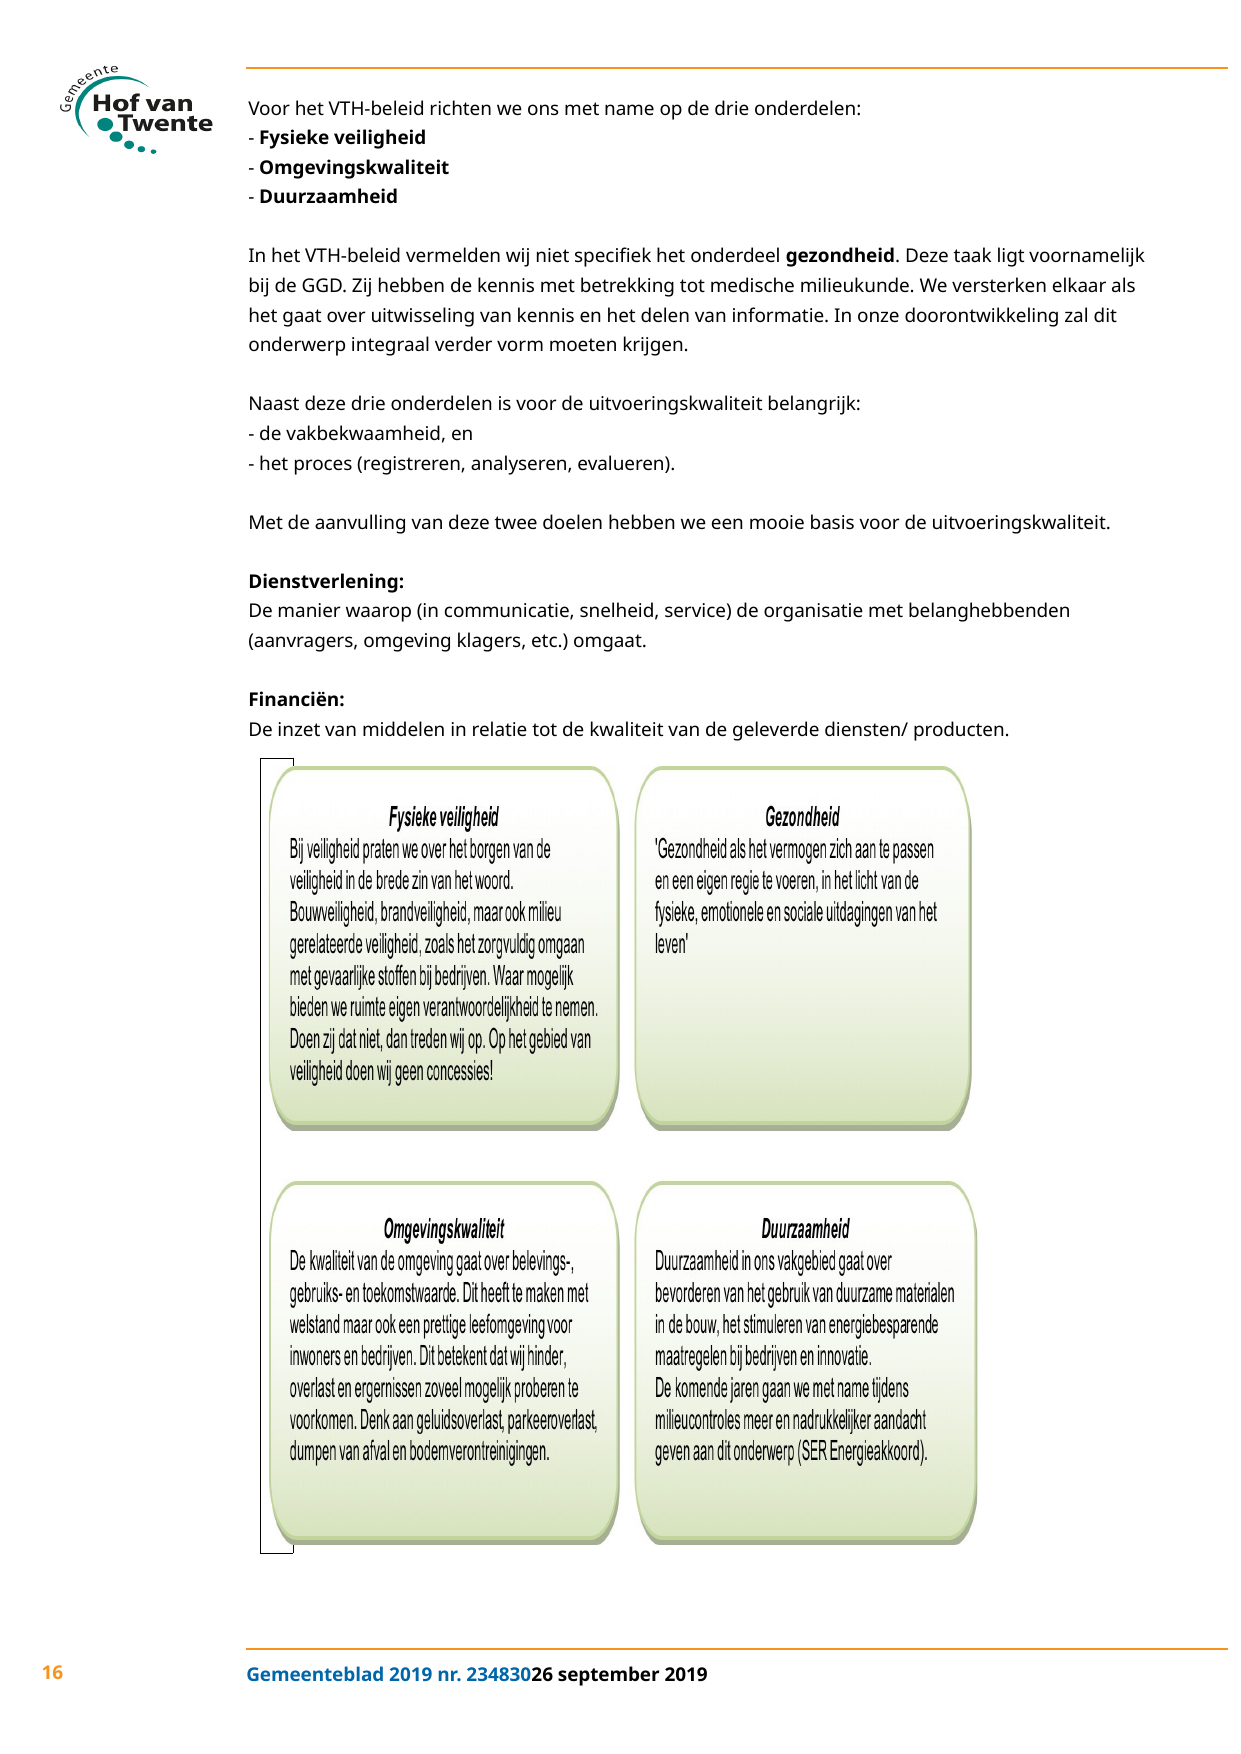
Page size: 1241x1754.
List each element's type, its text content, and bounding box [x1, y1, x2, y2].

text - de vakbekwaamheid, en [248, 420, 1152, 446]
text De inzet van middelen in relatie tot de kwaliteit van de geleverde diensten/ producten. [248, 716, 1152, 742]
text Naast deze drie onderdelen is voor de uitvoeringskwaliteit belangrijk: [248, 391, 1152, 416]
text Met de aanvulling van deze twee doelen hebben we een mooie basis voor de uitvoeringskwaliteit. [248, 509, 1152, 535]
text Financiën: [248, 686, 1152, 712]
picture [268, 766, 978, 1545]
text - Fysieke veiligheid [248, 124, 1152, 150]
text - Omgevingskwaliteit [248, 154, 1152, 180]
text In het VTH-beleid vermelden wij niet specifiek het onderdeel gezondheid. Deze taak ligt voornamelijk bij de GGD. Zij hebben de kennis met betrekking tot medische milieukunde. We versterken elkaar als het gaat over uitwisseling van kennis en het delen van informatie. In onze doorontwikkeling zal dit onderwerp integraal verder vorm moeten krijgen. [248, 243, 1152, 357]
text - Duurzaamheid [248, 183, 1152, 209]
text Dienstverlening: [248, 568, 1152, 594]
text - het proces (registreren, analyseren, evalueren). [248, 450, 1152, 476]
text De manier waarop (in communicatie, snelheid, service) de organisatie met belanghebbenden (aanvragers, omgeving klagers, etc.) omgaat. [248, 598, 1152, 653]
picture [41, 47, 231, 172]
text Voor het VTH-beleid richten we ons met name op de drie onderdelen: [248, 95, 1152, 121]
